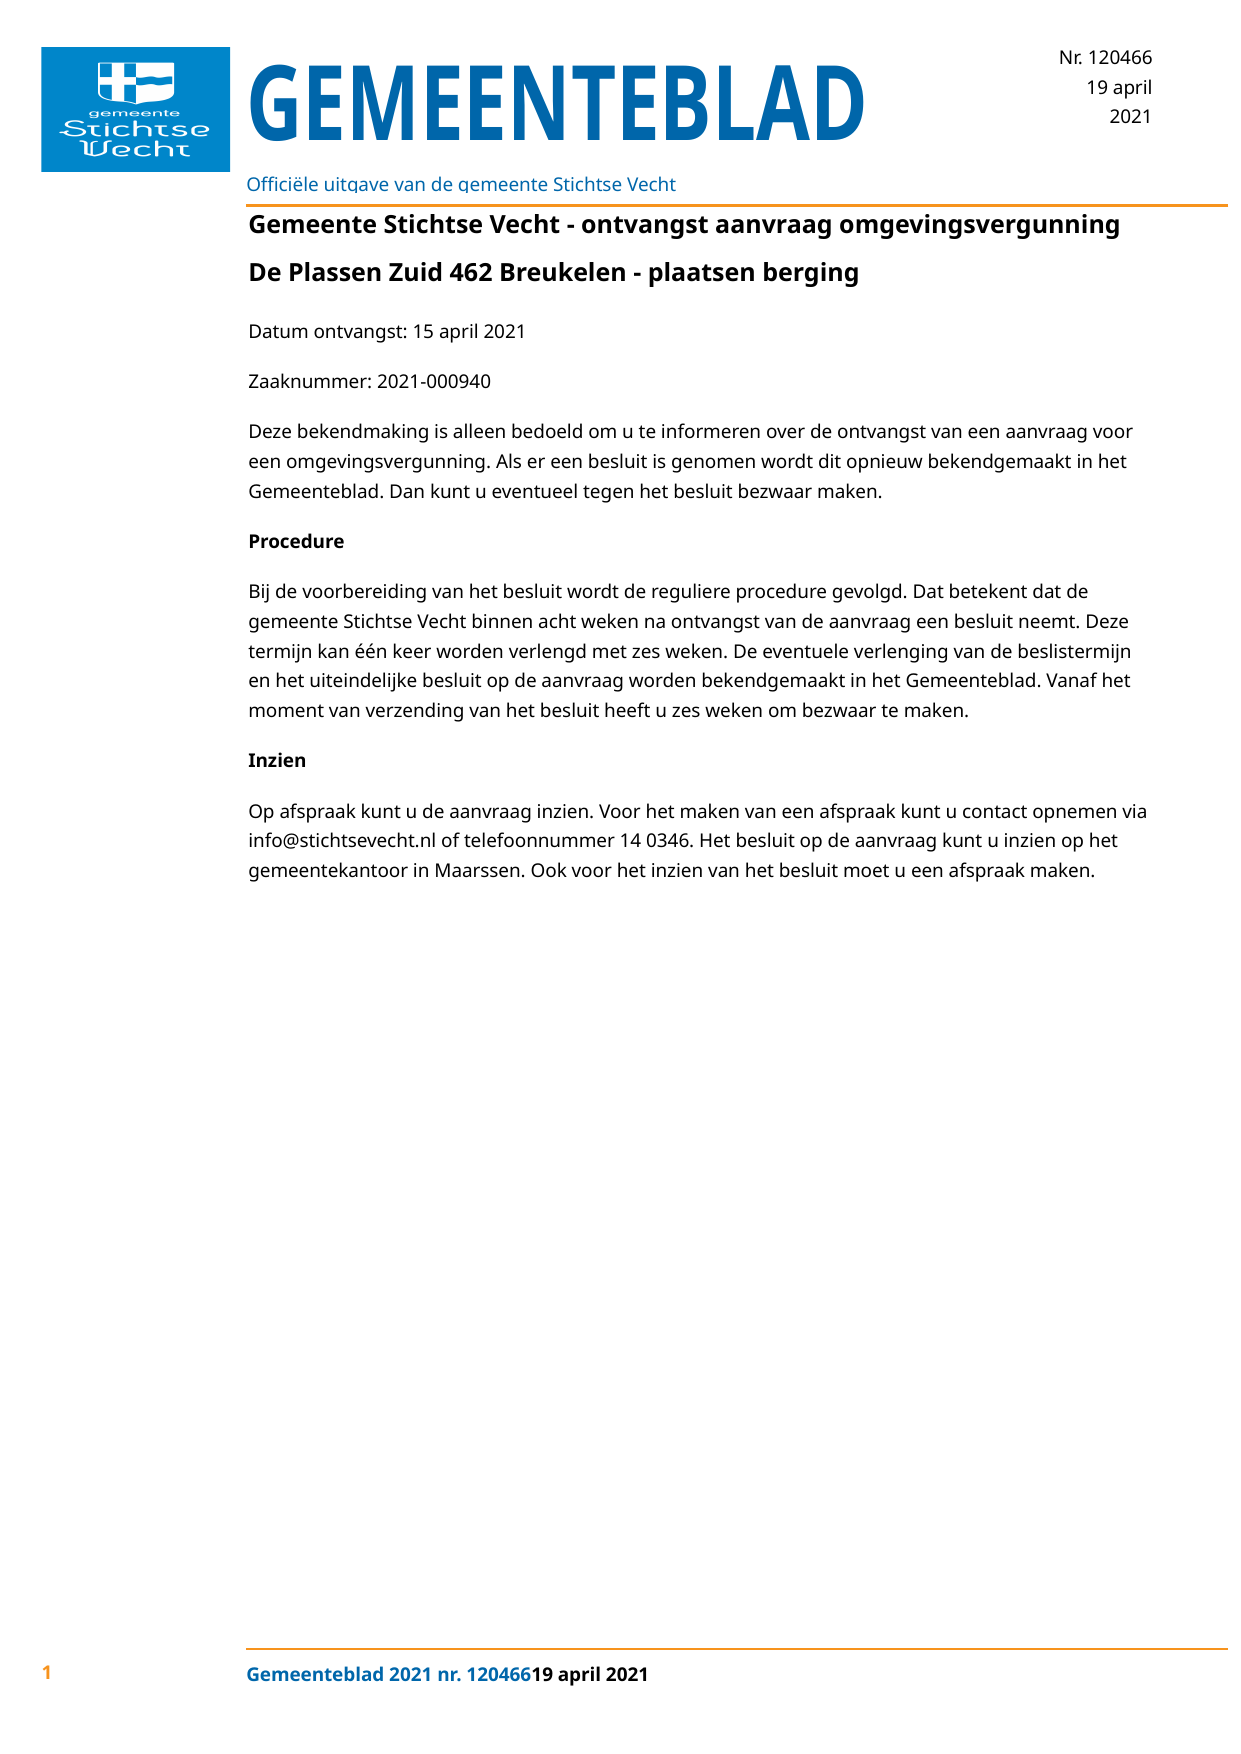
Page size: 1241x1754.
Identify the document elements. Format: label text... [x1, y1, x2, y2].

text Deze bekendmaking is alleen bedoeld om u te informeren over de ontvangst van een aanvraag voor een omgevingsvergunning. Als er een besluit is genomen wordt dit opnieuw bekendgemaakt in het Gemeenteblad. Dan kunt u eventueel tegen het besluit bezwaar maken. [248, 419, 1152, 504]
text Inzien [248, 747, 1152, 773]
text Bij de voorbereiding van het besluit wordt de reguliere procedure gevolgd. Dat betekent dat de gemeente Stichtse Vecht binnen acht weken na ontvangst van de aanvraag een besluit neemt. Deze termijn kan één keer worden verlengd met zes weken. De eventuele verlenging van de beslistermijn en het uiteindelijke besluit op de aanvraag worden bekendgemaakt in het Gemeenteblad. Vanaf het moment van verzending van het besluit heeft u zes weken om bezwaar te maken. [248, 579, 1152, 723]
text Procedure [248, 528, 1152, 554]
text Datum ontvangst: 15 april 2021 [248, 318, 1152, 344]
text Zaaknummer: 2021-000940 [248, 368, 1152, 394]
text Op afspraak kunt u de aanvraag inzien. Voor het maken van een afspraak kunt u contact opnemen via info@stichtsevecht.nl of telefoonnummer 14 0346. Het besluit op de aanvraag kunt u inzien op het gemeentekantoor in Maarssen. Ook voor het inzien van het besluit moet u een afspraak maken. [248, 798, 1152, 883]
picture [99, 63, 135, 101]
picture [137, 63, 174, 103]
text Gemeente Stichtse Vecht - ontvangst aanvraag omgevingsvergunning De Plassen Zuid 462 Breukelen - plaatsen berging [248, 207, 1152, 288]
